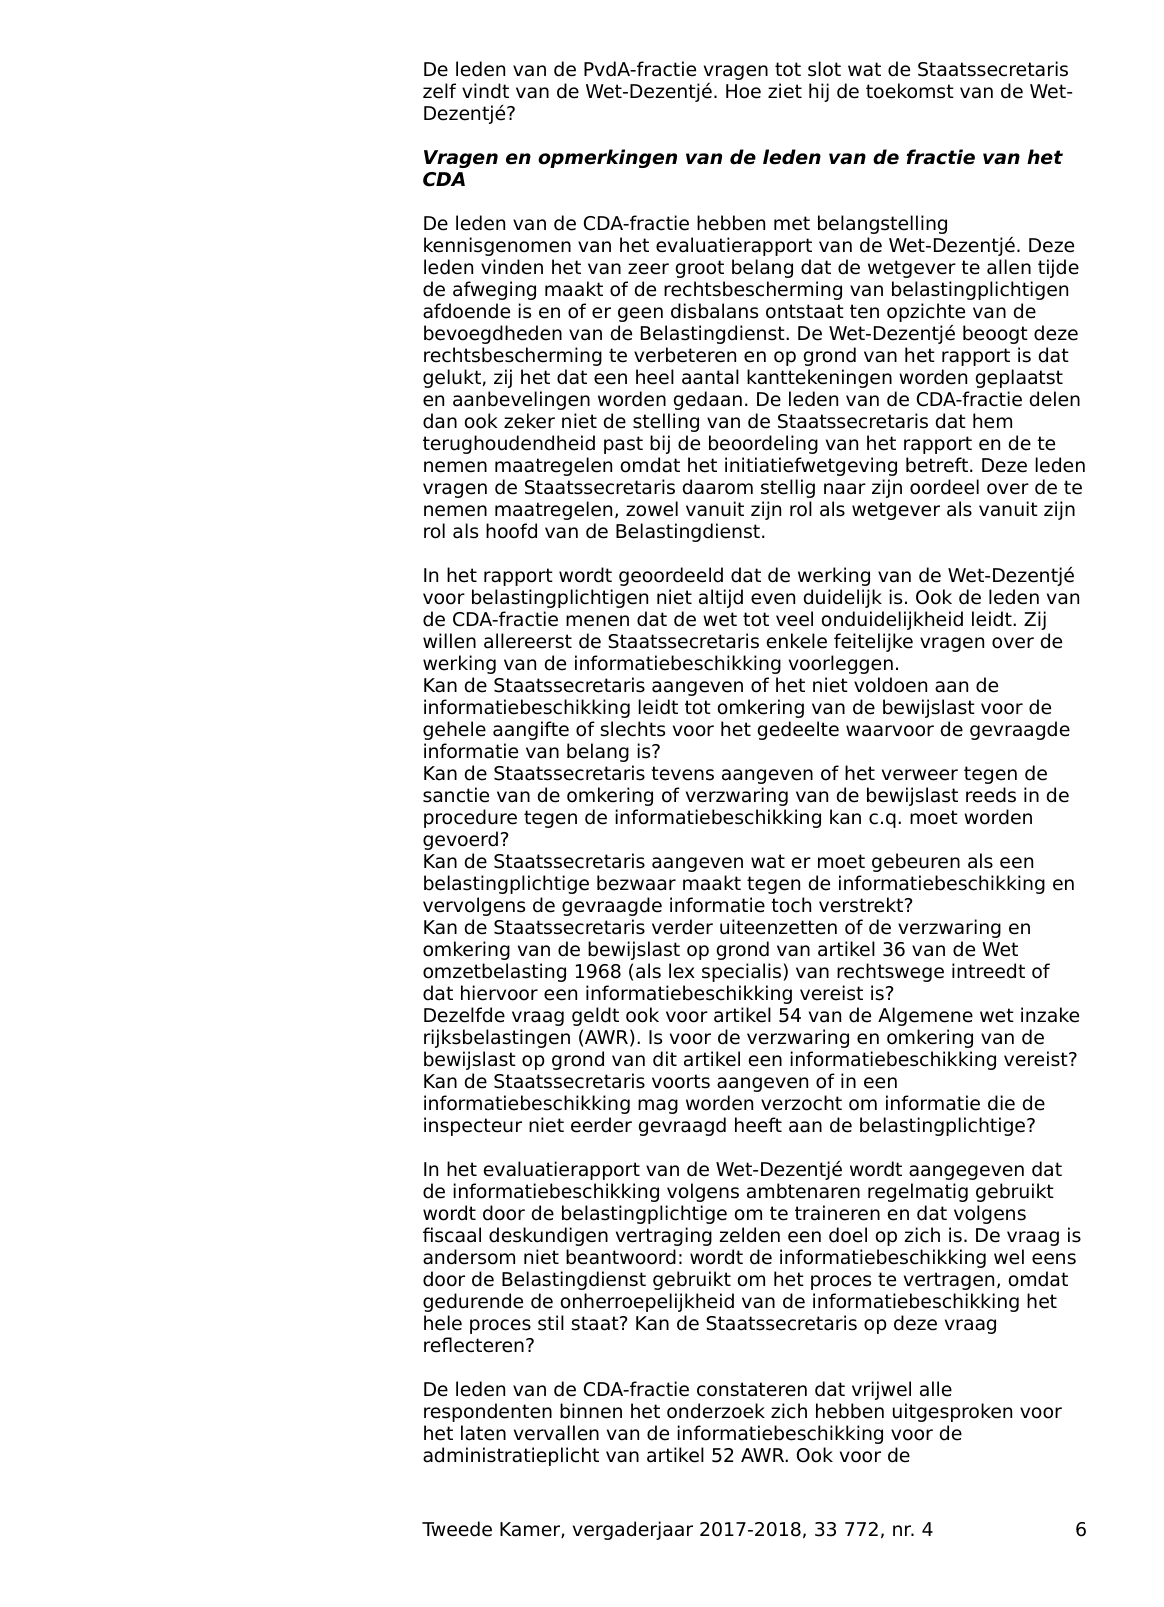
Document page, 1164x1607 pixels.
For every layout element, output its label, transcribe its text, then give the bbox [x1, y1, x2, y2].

text Kan de Staatssecretaris voorts aangeven of in een informatiebeschikking mag worden verzocht om informatie die de inspecteur niet eerder gevraagd heeft aan de belastingplichtige? [422, 1071, 1087, 1137]
text In het rapport wordt geoordeeld dat de werking van de Wet-Dezentjé voor belastingplichtigen niet altijd even duidelijk is. Ook de leden van de CDA-fractie menen dat de wet tot veel onduidelijkheid leidt. Zij willen allereerst de Staatssecretaris enkele feitelijke vragen over de werking van de informatiebeschikking voorleggen. [422, 565, 1087, 675]
text De leden van de CDA-fractie constateren dat vrijwel alle respondenten binnen het onderzoek zich hebben uitgesproken voor het laten vervallen van de informatiebeschikking voor de administratieplicht van artikel 52 AWR. Ook voor de [422, 1379, 1087, 1467]
text Kan de Staatssecretaris aangeven of het niet voldoen aan de informatiebeschikking leidt tot omkering van de bewijslast voor de gehele aangifte of slechts voor het gedeelte waarvoor de gevraagde informatie van belang is? [422, 675, 1087, 763]
text Kan de Staatssecretaris aangeven wat er moet gebeuren als een belastingplichtige bezwaar maakt tegen de informatiebeschikking en vervolgens de gevraagde informatie toch verstrekt? [422, 851, 1087, 917]
text De leden van de CDA-fractie hebben met belangstelling kennisgenomen van het evaluatierapport van de Wet-Dezentjé. Deze leden vinden het van zeer groot belang dat de wetgever te allen tijde de afweging maakt of de rechtsbescherming van belastingplichtigen afdoende is en of er geen disbalans ontstaat ten opzichte van de bevoegdheden van de Belastingdienst. De Wet-Dezentjé beoogt deze rechtsbescherming te verbeteren en op grond van het rapport is dat gelukt, zij het dat een heel aantal kanttekeningen worden geplaatst en aanbevelingen worden gedaan. De leden van de CDA-fractie delen dan ook zeker niet de stelling van de Staatssecretaris dat hem terughoudendheid past bij de beoordeling van het rapport en de te nemen maatregelen omdat het initiatiefwetgeving betreft. Deze leden vragen de Staatssecretaris daarom stellig naar zijn oordeel over de te nemen maatregelen, zowel vanuit zijn rol als wetgever als vanuit zijn rol als hoofd van de Belastingdienst. [422, 213, 1087, 543]
text De leden van de PvdA-fractie vragen tot slot wat de Staatssecretaris zelf vindt van de Wet-Dezentjé. Hoe ziet hij de toekomst van de Wet-Dezentjé? [422, 59, 1087, 125]
subtitle Vragen en opmerkingen van de leden van de fractie van het CDA [422, 147, 1087, 191]
text In het evaluatierapport van de Wet-Dezentjé wordt aangegeven dat de informatiebeschikking volgens ambtenaren regelmatig gebruikt wordt door de belastingplichtige om te traineren en dat volgens fiscaal deskundigen vertraging zelden een doel op zich is. De vraag is andersom niet beantwoord: wordt de informatiebeschikking wel eens door de Belastingdienst gebruikt om het proces te vertragen, omdat gedurende de onherroepelijkheid van de informatiebeschikking het hele proces stil staat? Kan de Staatssecretaris op deze vraag reflecteren? [422, 1159, 1087, 1357]
text Dezelfde vraag geldt ook voor artikel 54 van de Algemene wet inzake rijksbelastingen (AWR). Is voor de verzwaring en omkering van de bewijslast op grond van dit artikel een informatiebeschikking vereist? [422, 1005, 1087, 1071]
text Kan de Staatssecretaris verder uiteenzetten of de verzwaring en omkering van de bewijslast op grond van artikel 36 van de Wet omzetbelasting 1968 (als lex specialis) van rechtswege intreedt of dat hiervoor een informatiebeschikking vereist is? [422, 917, 1087, 1005]
text Kan de Staatssecretaris tevens aangeven of het verweer tegen de sanctie van de omkering of verzwaring van de bewijslast reeds in de procedure tegen de informatiebeschikking kan c.q. moet worden gevoerd? [422, 763, 1087, 851]
